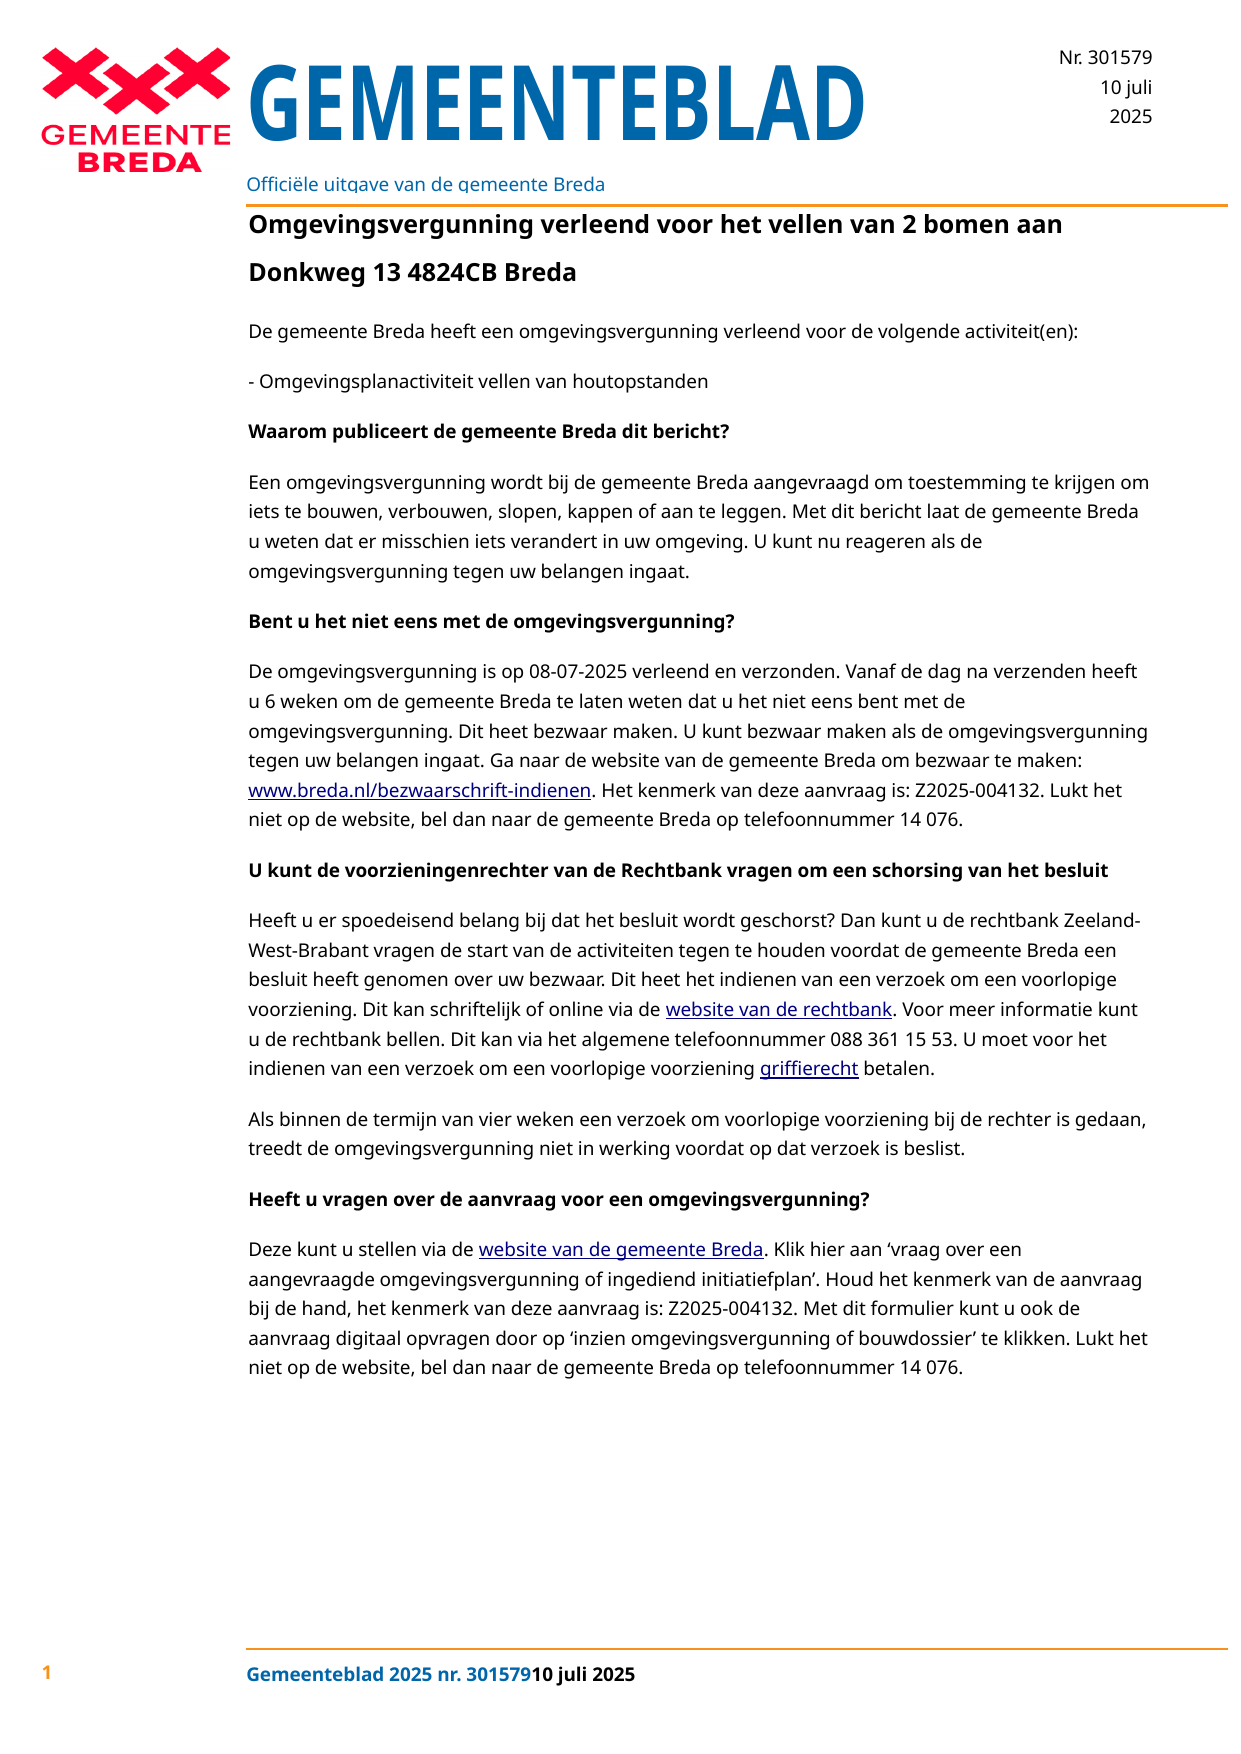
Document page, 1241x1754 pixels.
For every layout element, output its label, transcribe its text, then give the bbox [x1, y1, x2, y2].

text Als binnen de termijn van vier weken een verzoek om voorlopige voorziening bij de rechter is gedaan, treedt de omgevingsvergunning niet in werking voordat op dat verzoek is beslist. [248, 1106, 1152, 1161]
text Deze kunt u stellen via de website van de gemeente Breda. Klik hier aan ‘vraag over een aangevraagde omgevingsvergunning of ingediend initiatiefplan’. Houd het kenmerk van de aanvraag bij de hand, het kenmerk van deze aanvraag is: Z2025-004132. Met dit formulier kunt u ook de aanvraag digitaal opvragen door op ‘inzien omgevingsvergunning of bouwdossier’ te klikken. Lukt het niet op de website, bel dan naar de gemeente Breda op telefoonnummer 14 076. [248, 1236, 1152, 1380]
text Omgevingsvergunning verleend voor het vellen van 2 bomen aan Donkweg 13 4824CB Breda [248, 207, 1152, 288]
text Bent u het niet eens met de omgevingsvergunning? [248, 608, 1152, 634]
text De omgevingsvergunning is op 08-07-2025 verleend en verzonden. Vanaf de dag na verzenden heeft u 6 weken om de gemeente Breda te laten weten dat u het niet eens bent met de omgevingsvergunning. Dit heet bezwaar maken. U kunt bezwaar maken als de omgevingsvergunning tegen uw belangen ingaat. Ga naar de website van de gemeente Breda om bezwaar te maken: www.breda.nl/bezwaarschrift-indienen. Het kenmerk van deze aanvraag is: Z2025-004132. Lukt het niet op de website, bel dan naar de gemeente Breda op telefoonnummer 14 076. [248, 659, 1152, 832]
text Heeft u vragen over de aanvraag voor een omgevingsvergunning? [248, 1186, 1152, 1212]
text Een omgevingsvergunning wordt bij de gemeente Breda aangevraagd om toestemming te krijgen om iets te bouwen, verbouwen, slopen, kappen of aan te leggen. Met dit bericht laat de gemeente Breda u weten dat er misschien iets verandert in uw omgeving. U kunt nu reageren als de omgevingsvergunning tegen uw belangen ingaat. [248, 469, 1152, 584]
text - Omgevingsplanactiviteit vellen van houtopstanden [248, 368, 1152, 394]
text Heeft u er spoedeisend belang bij dat het besluit wordt geschorst? Dan kunt u de rechtbank Zeeland-West-Brabant vragen de start van de activiteiten tegen te houden voordat de gemeente Breda een besluit heeft genomen over uw bezwaar. Dit heet het indienen van een verzoek om een voorlopige voorziening. Dit kan schriftelijk of online via de website van de rechtbank. Voor meer informatie kunt u de rechtbank bellen. Dit kan via het algemene telefoonnummer 088 361 15 53. U moet voor het indienen van een verzoek om een voorlopige voorziening griffierecht betalen. [248, 907, 1152, 1081]
text Waarom publiceert de gemeente Breda dit bericht? [248, 419, 1152, 444]
text De gemeente Breda heeft een omgevingsvergunning verleend voor de volgende activiteit(en): [248, 318, 1152, 344]
text U kunt de voorzieningenrechter van de Rechtbank vragen om een schorsing van het besluit [248, 857, 1152, 883]
picture [41, 47, 231, 172]
